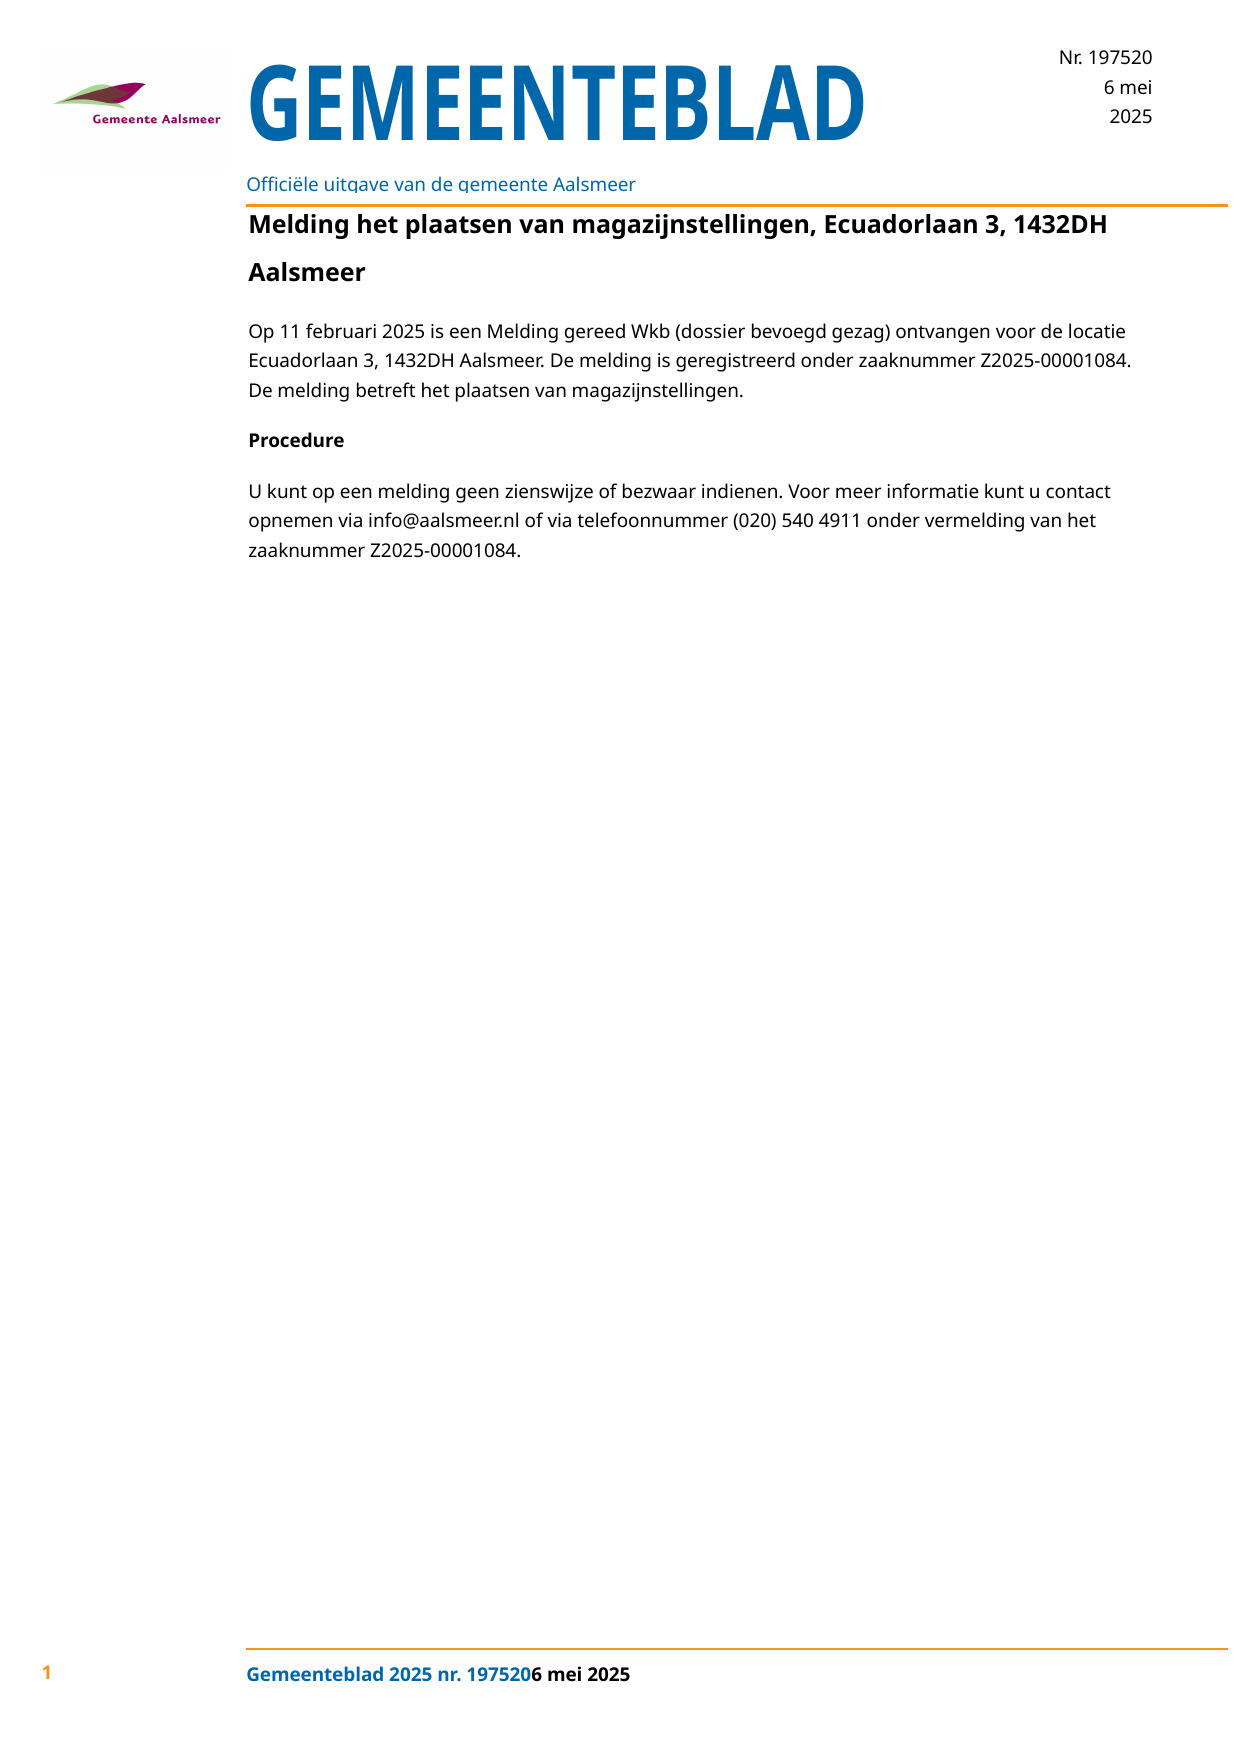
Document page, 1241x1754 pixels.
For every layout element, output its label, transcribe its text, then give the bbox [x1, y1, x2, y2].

text Procedure [248, 427, 1152, 453]
text U kunt op een melding geen zienswijze of bezwaar indienen. Voor meer informatie kunt u contact opnemen via info@aalsmeer.nl of via telefoonnummer (020) 540 4911 onder vermelding van het zaaknummer Z2025-00001084. [248, 478, 1152, 563]
text Op 11 februari 2025 is een Melding gereed Wkb (dossier bevoegd gezag) ontvangen voor de locatie Ecuadorlaan 3, 1432DH Aalsmeer. De melding is geregistreerd onder zaaknummer Z2025-00001084. De melding betreft het plaatsen van magazijnstellingen. [248, 318, 1152, 403]
picture [41, 47, 231, 172]
text Melding het plaatsen van magazijnstellingen, Ecuadorlaan 3, 1432DH Aalsmeer [248, 207, 1152, 288]
